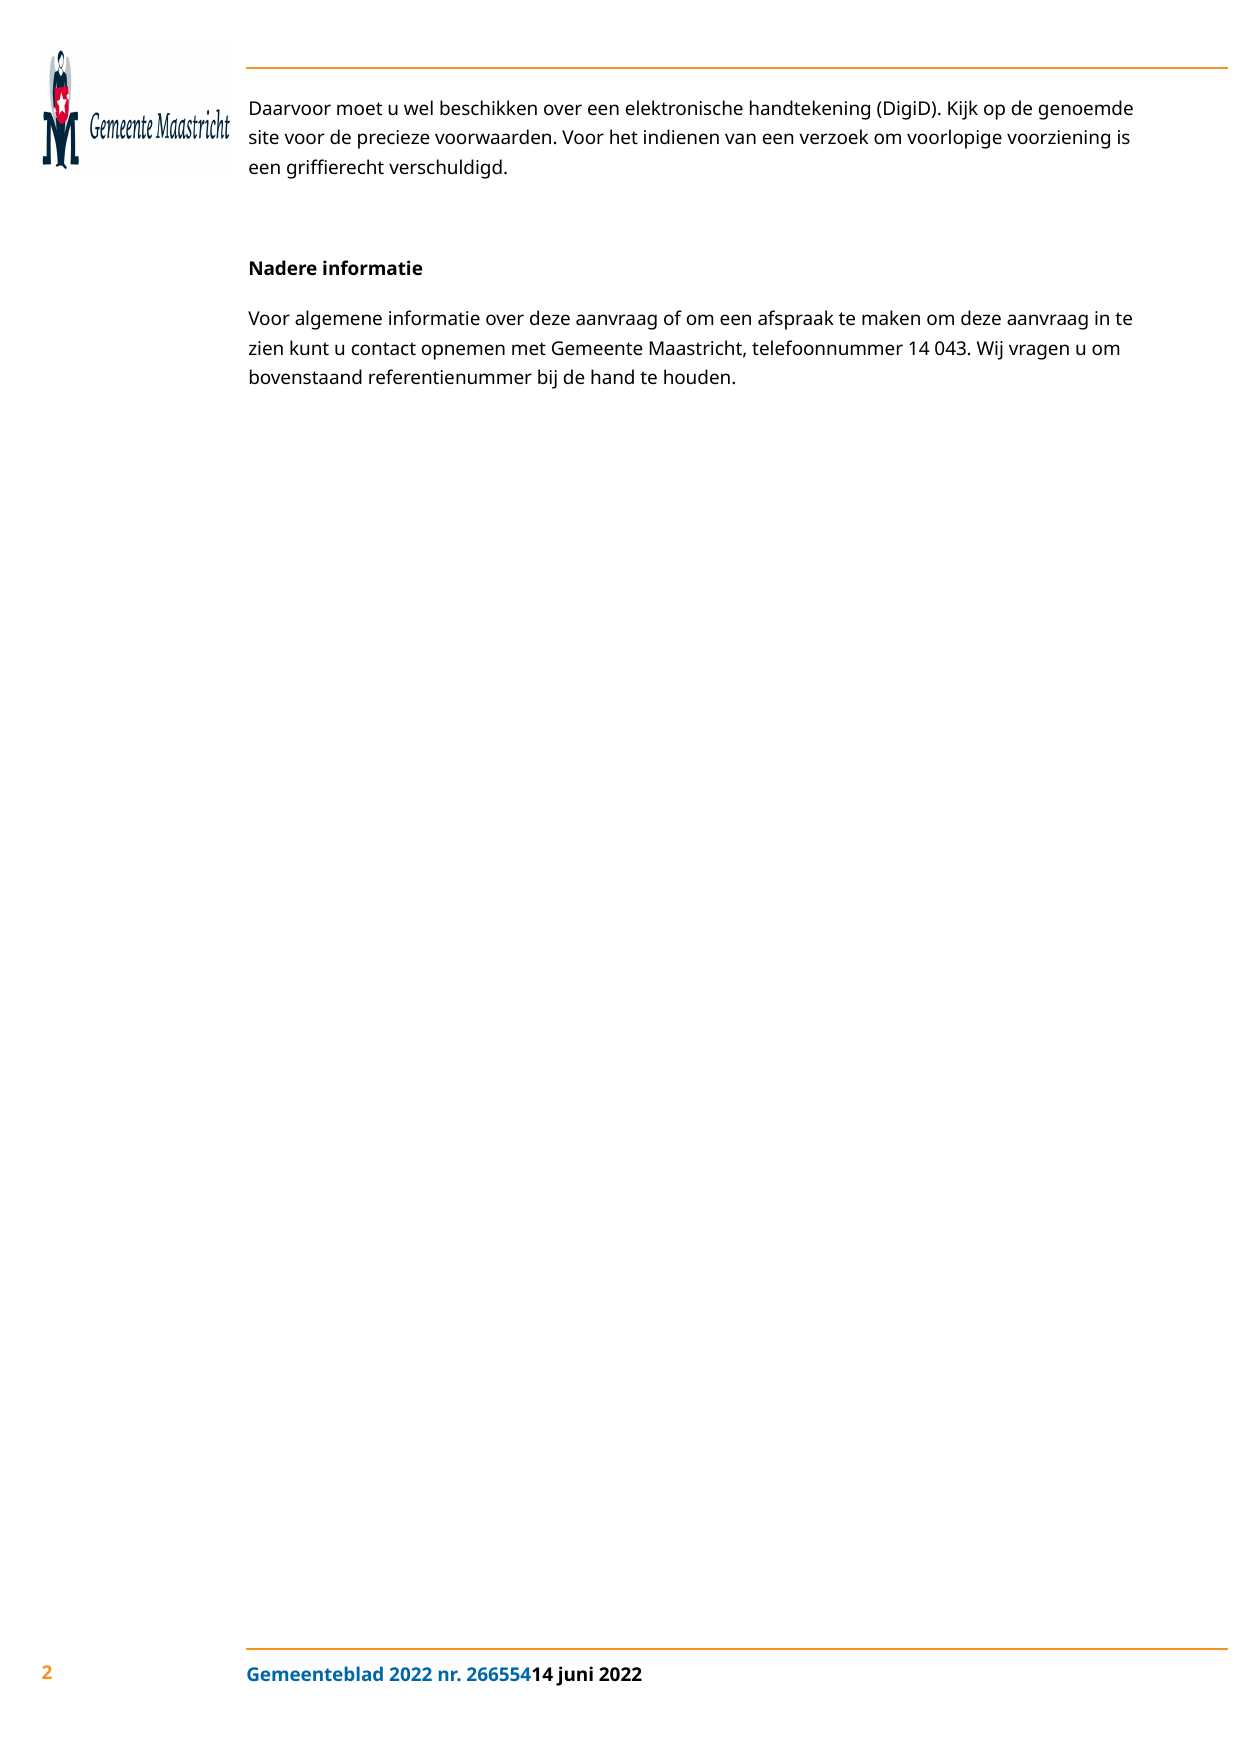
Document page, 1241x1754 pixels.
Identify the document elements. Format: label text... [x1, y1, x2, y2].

picture [41, 47, 231, 172]
text Voor algemene informatie over deze aanvraag of om een afspraak te maken om deze aanvraag in te zien kunt u contact opnemen met Gemeente Maastricht, telefoonnummer 14 043. Wij vragen u om bovenstaand referentienummer bij de hand te houden. [248, 305, 1152, 390]
text Daarvoor moet u wel beschikken over een elektronische handtekening (DigiD). Kijk op de genoemde site voor de precieze voorwaarden. Voor het indienen van een verzoek om voorlopige voorziening is een griffierecht verschuldigd. [248, 95, 1152, 180]
text Nadere informatie [248, 255, 1152, 281]
